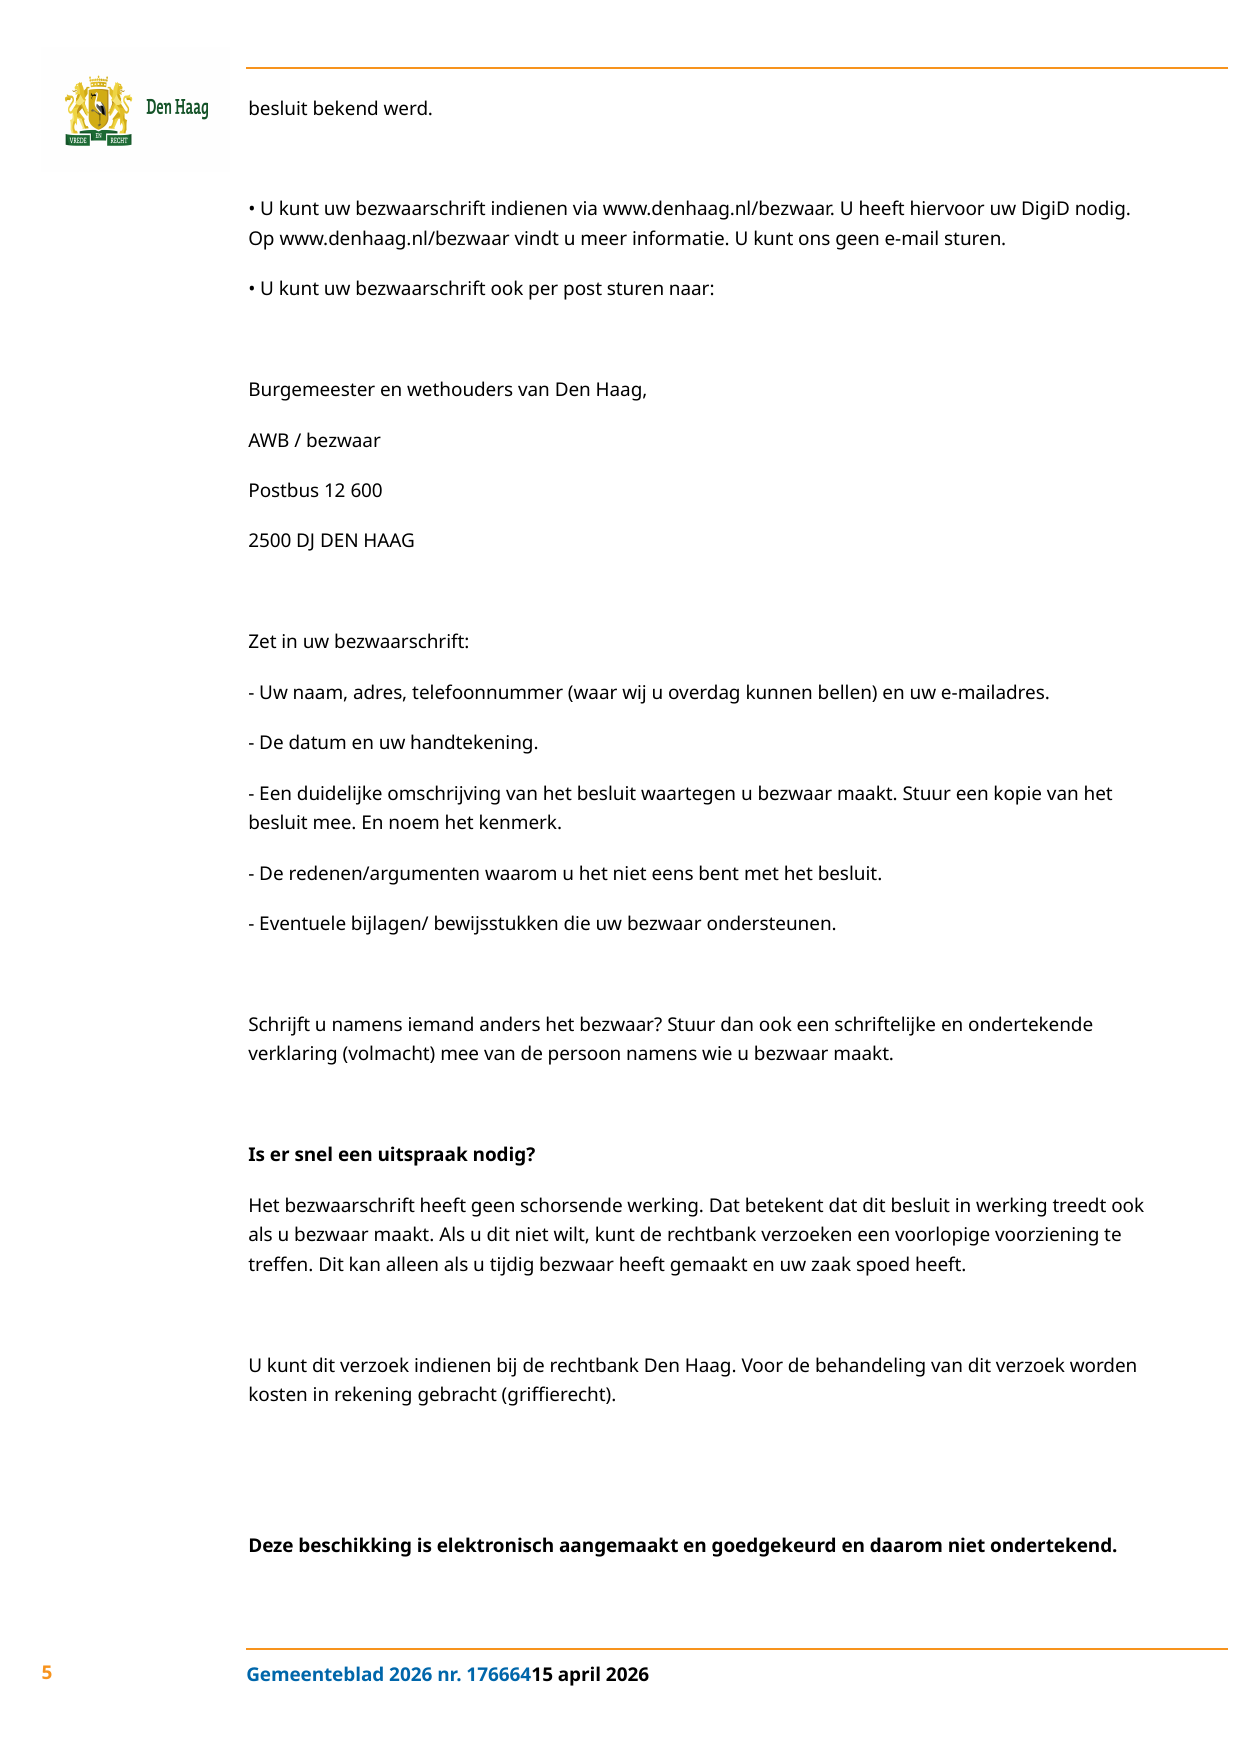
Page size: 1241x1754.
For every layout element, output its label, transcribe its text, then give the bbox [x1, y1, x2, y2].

text • U kunt uw bezwaarschrift ook per post sturen naar: [248, 276, 1152, 301]
text - Eventuele bijlagen/ bewijsstukken die uw bezwaar ondersteunen. [248, 910, 1152, 936]
text Postbus 12 600 [248, 477, 1152, 503]
text Het bezwaarschrift heeft geen schorsende werking. Dat betekent dat dit besluit in werking treedt ook als u bezwaar maakt. Als u dit niet wilt, kunt de rechtbank verzoeken een voorlopige voorziening te treffen. Dit kan alleen als u tijdig bezwaar heeft gemaakt en uw zaak spoed heeft. [248, 1192, 1152, 1277]
text • U kunt uw bezwaarschrift indienen via www.denhaag.nl/bezwaar. U heeft hiervoor uw DigiD nodig. Op www.denhaag.nl/bezwaar vindt u meer informatie. U kunt ons geen e-mail sturen. [248, 196, 1152, 251]
text - Een duidelijke omschrijving van het besluit waartegen u bezwaar maakt. Stuur een kopie van het besluit mee. En noem het kenmerk. [248, 780, 1152, 835]
text besluit bekend werd. [248, 95, 1152, 121]
text Schrijft u namens iemand anders het bezwaar? Stuur dan ook een schriftelijke en ondertekende verklaring (volmacht) mee van de persoon namens wie u bezwaar maakt. [248, 1011, 1152, 1066]
text AWB / bezwaar [248, 427, 1152, 453]
picture [41, 47, 231, 172]
text Is er snel een uitspraak nodig? [248, 1141, 1152, 1167]
text - Uw naam, adres, telefoonnummer (waar wij u overdag kunnen bellen) en uw e-mailadres. [248, 679, 1152, 705]
text Zet in uw bezwaarschrift: [248, 628, 1152, 654]
text U kunt dit verzoek indienen bij de rechtbank Den Haag. Voor de behandeling van dit verzoek worden kosten in rekening gebracht (griffierecht). [248, 1352, 1152, 1407]
text - De datum en uw handtekening. [248, 729, 1152, 755]
text - De redenen/argumenten waarom u het niet eens bent met het besluit. [248, 860, 1152, 886]
text Burgemeester en wethouders van Den Haag, [248, 376, 1152, 402]
text 2500 DJ DEN HAAG [248, 528, 1152, 553]
text Deze beschikking is elektronisch aangemaakt en goedgekeurd en daarom niet ondertekend. [248, 1533, 1152, 1558]
